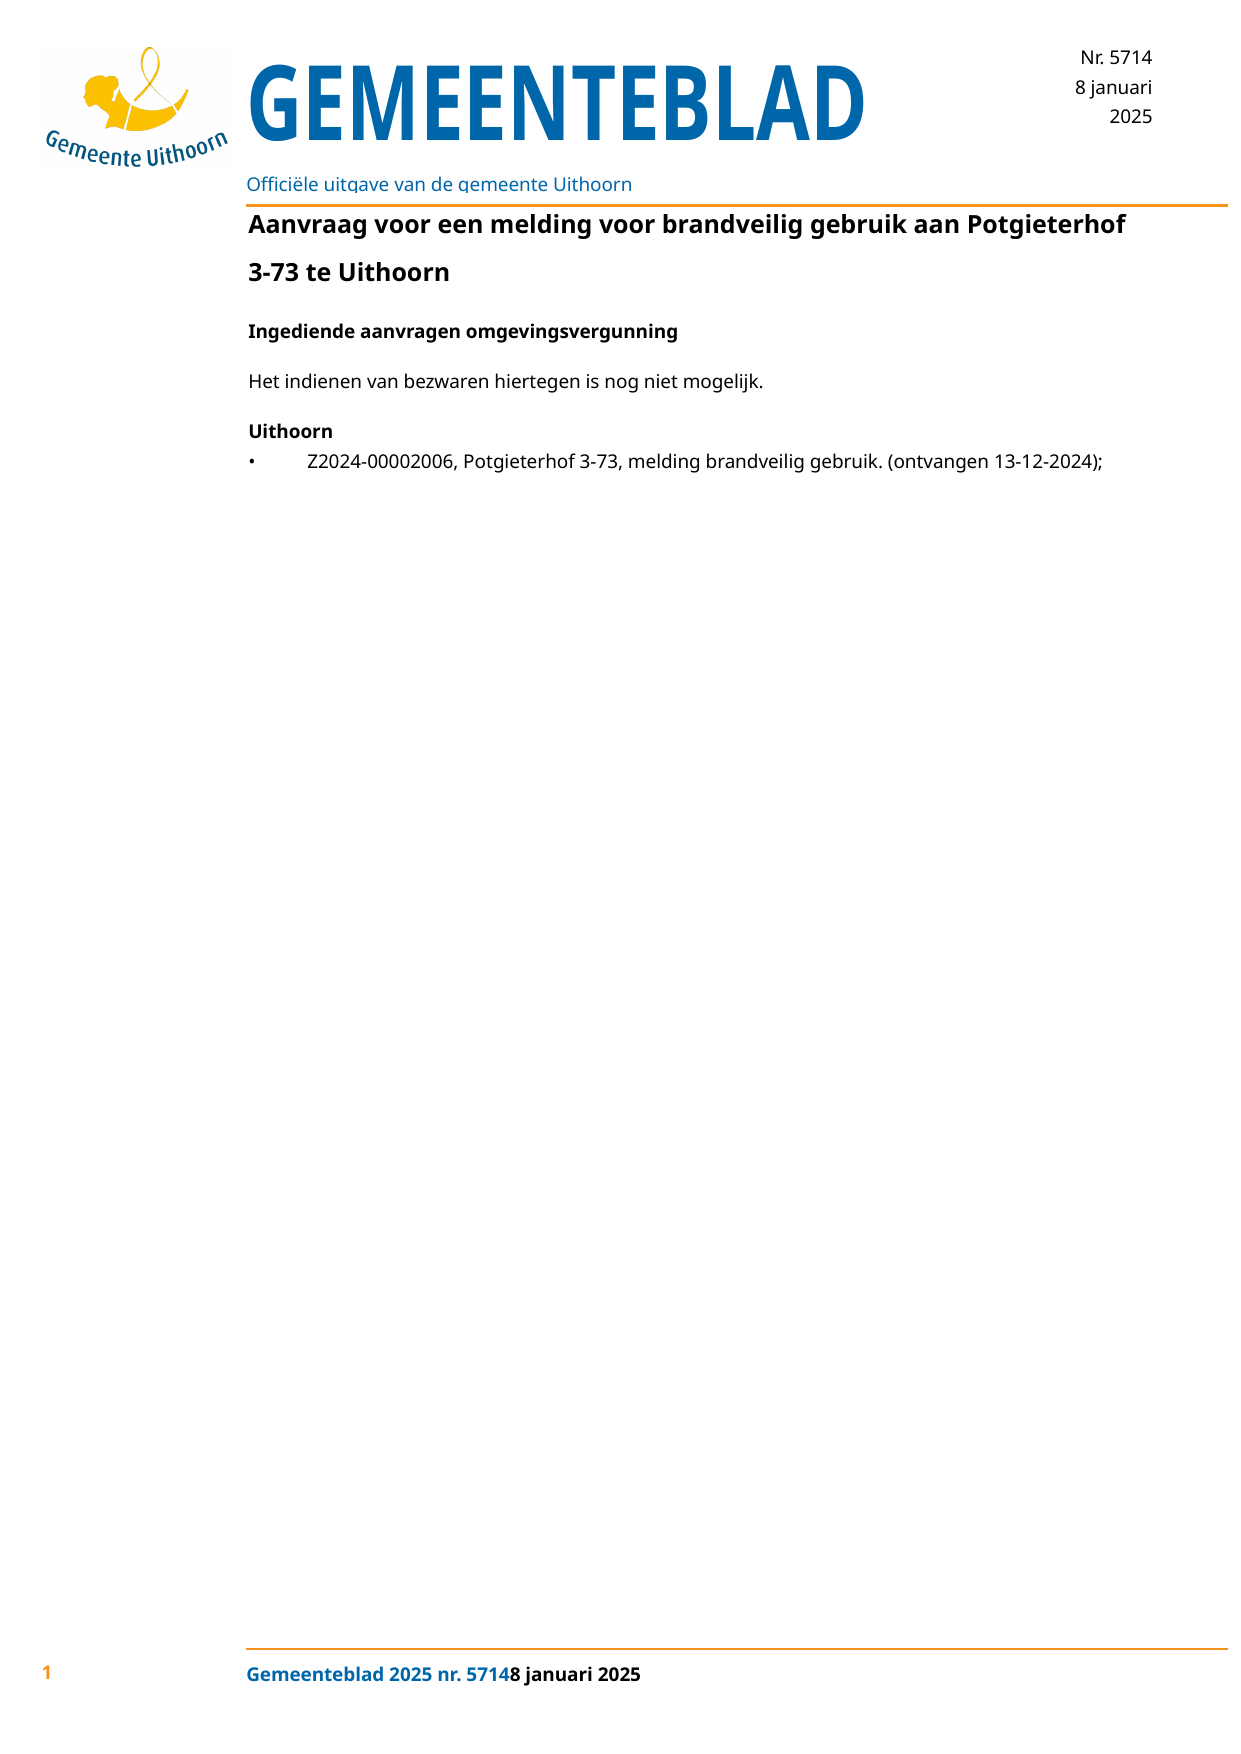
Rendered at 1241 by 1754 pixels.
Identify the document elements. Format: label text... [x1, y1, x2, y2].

text Uithoorn [248, 419, 1152, 444]
text Aanvraag voor een melding voor brandveilig gebruik aan Potgieterhof 3-73 te Uithoorn [248, 207, 1152, 288]
picture [41, 47, 231, 172]
list Z2024-00002006, Potgieterhof 3-73, melding brandveilig gebruik. (ontvangen 13-12-2024); [248, 448, 1152, 474]
text Ingediende aanvragen omgevingsvergunning [248, 318, 1152, 344]
text Het indienen van bezwaren hiertegen is nog niet mogelijk. [248, 368, 1152, 394]
